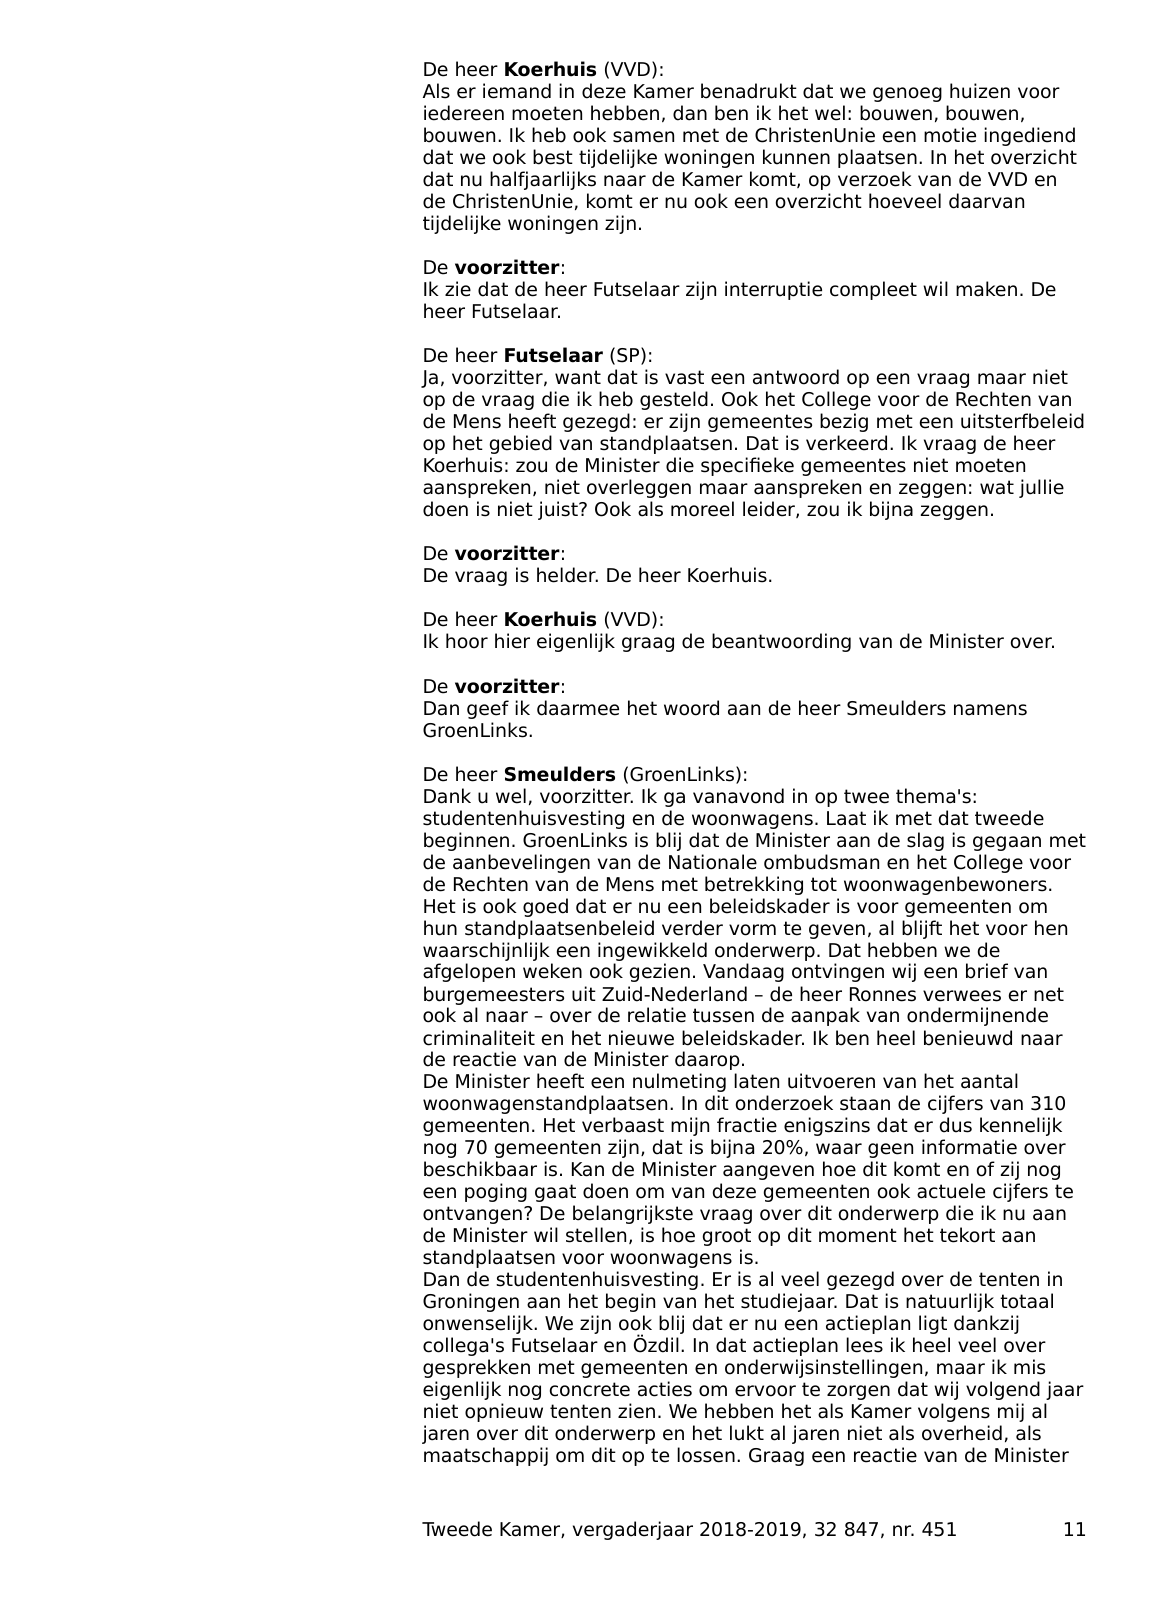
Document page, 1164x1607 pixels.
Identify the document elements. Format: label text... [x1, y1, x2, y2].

text Ik hoor hier eigenlijk graag de beantwoording van de Minister over. [422, 631, 1087, 653]
text De vraag is helder. De heer Koerhuis. [422, 565, 1087, 587]
text De voorzitter: [422, 543, 1087, 565]
text De Minister heeft een nulmeting laten uitvoeren van het aantal woonwagenstandplaatsen. In dit onderzoek staan de cijfers van 310 gemeenten. Het verbaast mijn fractie enigszins dat er dus kennelijk nog 70 gemeenten zijn, dat is bijna 20%, waar geen informatie over beschikbaar is. Kan de Minister aangeven hoe dit komt en of zij nog een poging gaat doen om van deze gemeenten ook actuele cijfers te ontvangen? De belangrijkste vraag over dit onderwerp die ik nu aan de Minister wil stellen, is hoe groot op dit moment het tekort aan standplaatsen voor woonwagens is. [422, 1071, 1087, 1269]
text Dan geef ik daarmee het woord aan de heer Smeulders namens GroenLinks. [422, 697, 1087, 741]
text De voorzitter: [422, 676, 1087, 697]
text Ik zie dat de heer Futselaar zijn interruptie compleet wil maken. De heer Futselaar. [422, 279, 1087, 323]
text Ja, voorzitter, want dat is vast een antwoord op een vraag maar niet op de vraag die ik heb gesteld. Ook het College voor de Rechten van de Mens heeft gezegd: er zijn gemeentes bezig met een uitsterfbeleid op het gebied van standplaatsen. Dat is verkeerd. Ik vraag de heer Koerhuis: zou de Minister die specifieke gemeentes niet moeten aanspreken, niet overleggen maar aanspreken en zeggen: wat jullie doen is niet juist? Ook als moreel leider, zou ik bijna zeggen. [422, 367, 1087, 521]
text De heer Futselaar (SP): [422, 345, 1087, 367]
text Dank u wel, voorzitter. Ik ga vanavond in op twee thema's: studentenhuisvesting en de woonwagens. Laat ik met dat tweede beginnen. GroenLinks is blij dat de Minister aan de slag is gegaan met de aanbevelingen van de Nationale ombudsman en het College voor de Rechten van de Mens met betrekking tot woonwagenbewoners. Het is ook goed dat er nu een beleidskader is voor gemeenten om hun standplaatsenbeleid verder vorm te geven, al blijft het voor hen waarschijnlijk een ingewikkeld onderwerp. Dat hebben we de afgelopen weken ook gezien. Vandaag ontvingen wij een brief van burgemeesters uit Zuid-Nederland – de heer Ronnes verwees er net ook al naar – over de relatie tussen de aanpak van ondermijnende criminaliteit en het nieuwe beleidskader. Ik ben heel benieuwd naar de reactie van de Minister daarop. [422, 786, 1087, 1071]
text De heer Koerhuis (VVD): [422, 59, 1087, 81]
text Dan de studentenhuisvesting. Er is al veel gezegd over de tenten in Groningen aan het begin van het studiejaar. Dat is natuurlijk totaal onwenselijk. We zijn ook blij dat er nu een actieplan ligt dankzij collega's Futselaar en Özdil. In dat actieplan lees ik heel veel over gesprekken met gemeenten en onderwijsinstellingen, maar ik mis eigenlijk nog concrete acties om ervoor te zorgen dat wij volgend jaar niet opnieuw tenten zien. We hebben het als Kamer volgens mij al jaren over dit onderwerp en het lukt al jaren niet als overheid, als maatschappij om dit op te lossen. Graag een reactie van de Minister [422, 1269, 1087, 1467]
text De heer Koerhuis (VVD): [422, 609, 1087, 631]
text De heer Smeulders (GroenLinks): [422, 764, 1087, 786]
text Als er iemand in deze Kamer benadrukt dat we genoeg huizen voor iedereen moeten hebben, dan ben ik het wel: bouwen, bouwen, bouwen. Ik heb ook samen met de ChristenUnie een motie ingediend dat we ook best tijdelijke woningen kunnen plaatsen. In het overzicht dat nu halfjaarlijks naar de Kamer komt, op verzoek van de VVD en de ChristenUnie, komt er nu ook een overzicht hoeveel daarvan tijdelijke woningen zijn. [422, 81, 1087, 235]
text De voorzitter: [422, 257, 1087, 279]
